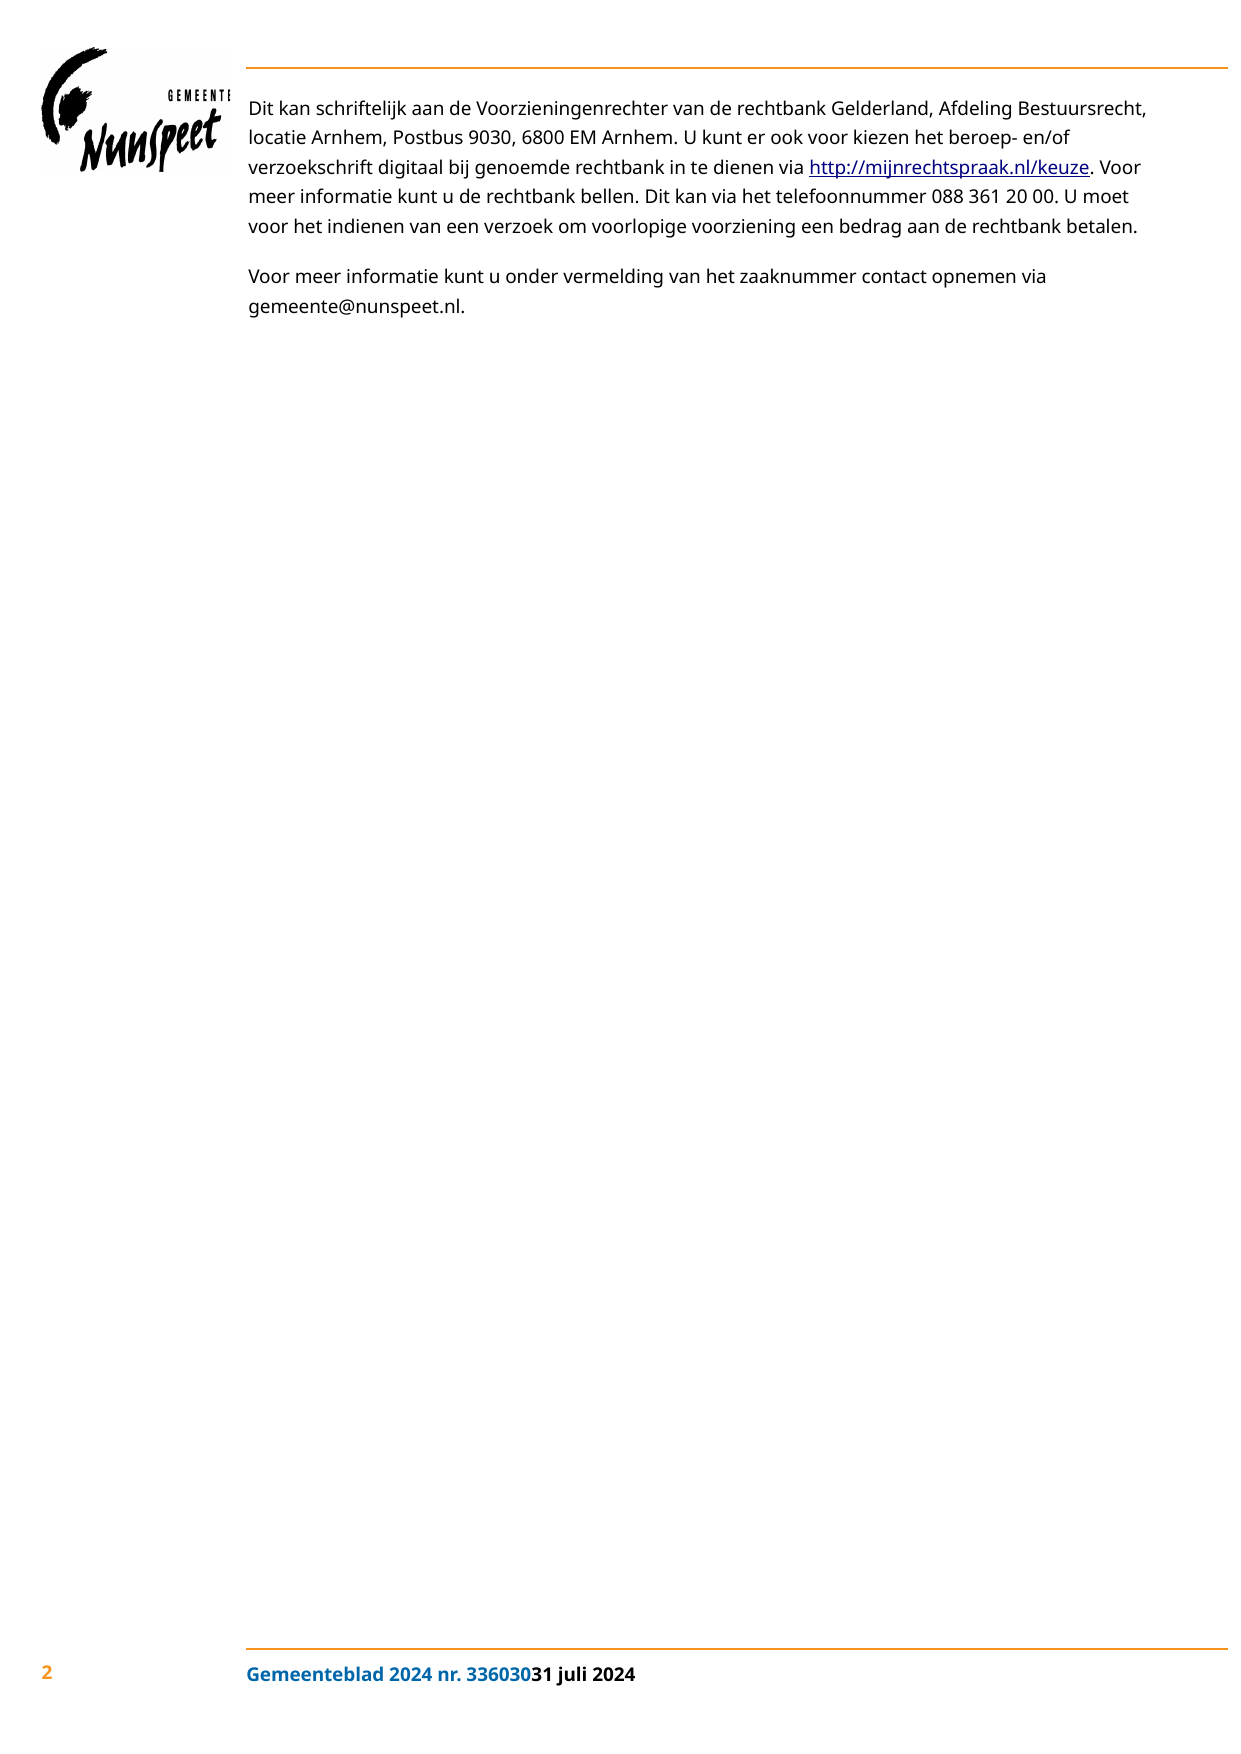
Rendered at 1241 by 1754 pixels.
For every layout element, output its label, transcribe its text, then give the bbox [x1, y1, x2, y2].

text Voor meer informatie kunt u onder vermelding van het zaaknummer contact opnemen via gemeente@nunspeet.nl. [248, 263, 1152, 319]
text Dit kan schriftelijk aan de Voorzieningenrechter van de rechtbank Gelderland, Afdeling Bestuursrecht, locatie Arnhem, Postbus 9030, 6800 EM Arnhem. U kunt er ook voor kiezen het beroep- en/of verzoekschrift digitaal bij genoemde rechtbank in te dienen via http://mijnrechtspraak.nl/keuze. Voor meer informatie kunt u de rechtbank bellen. Dit kan via het telefoonnummer 088 361 20 00. U moet voor het indienen van een verzoek om voorlopige voorziening een bedrag aan de rechtbank betalen. [248, 95, 1152, 239]
picture [41, 47, 231, 172]
